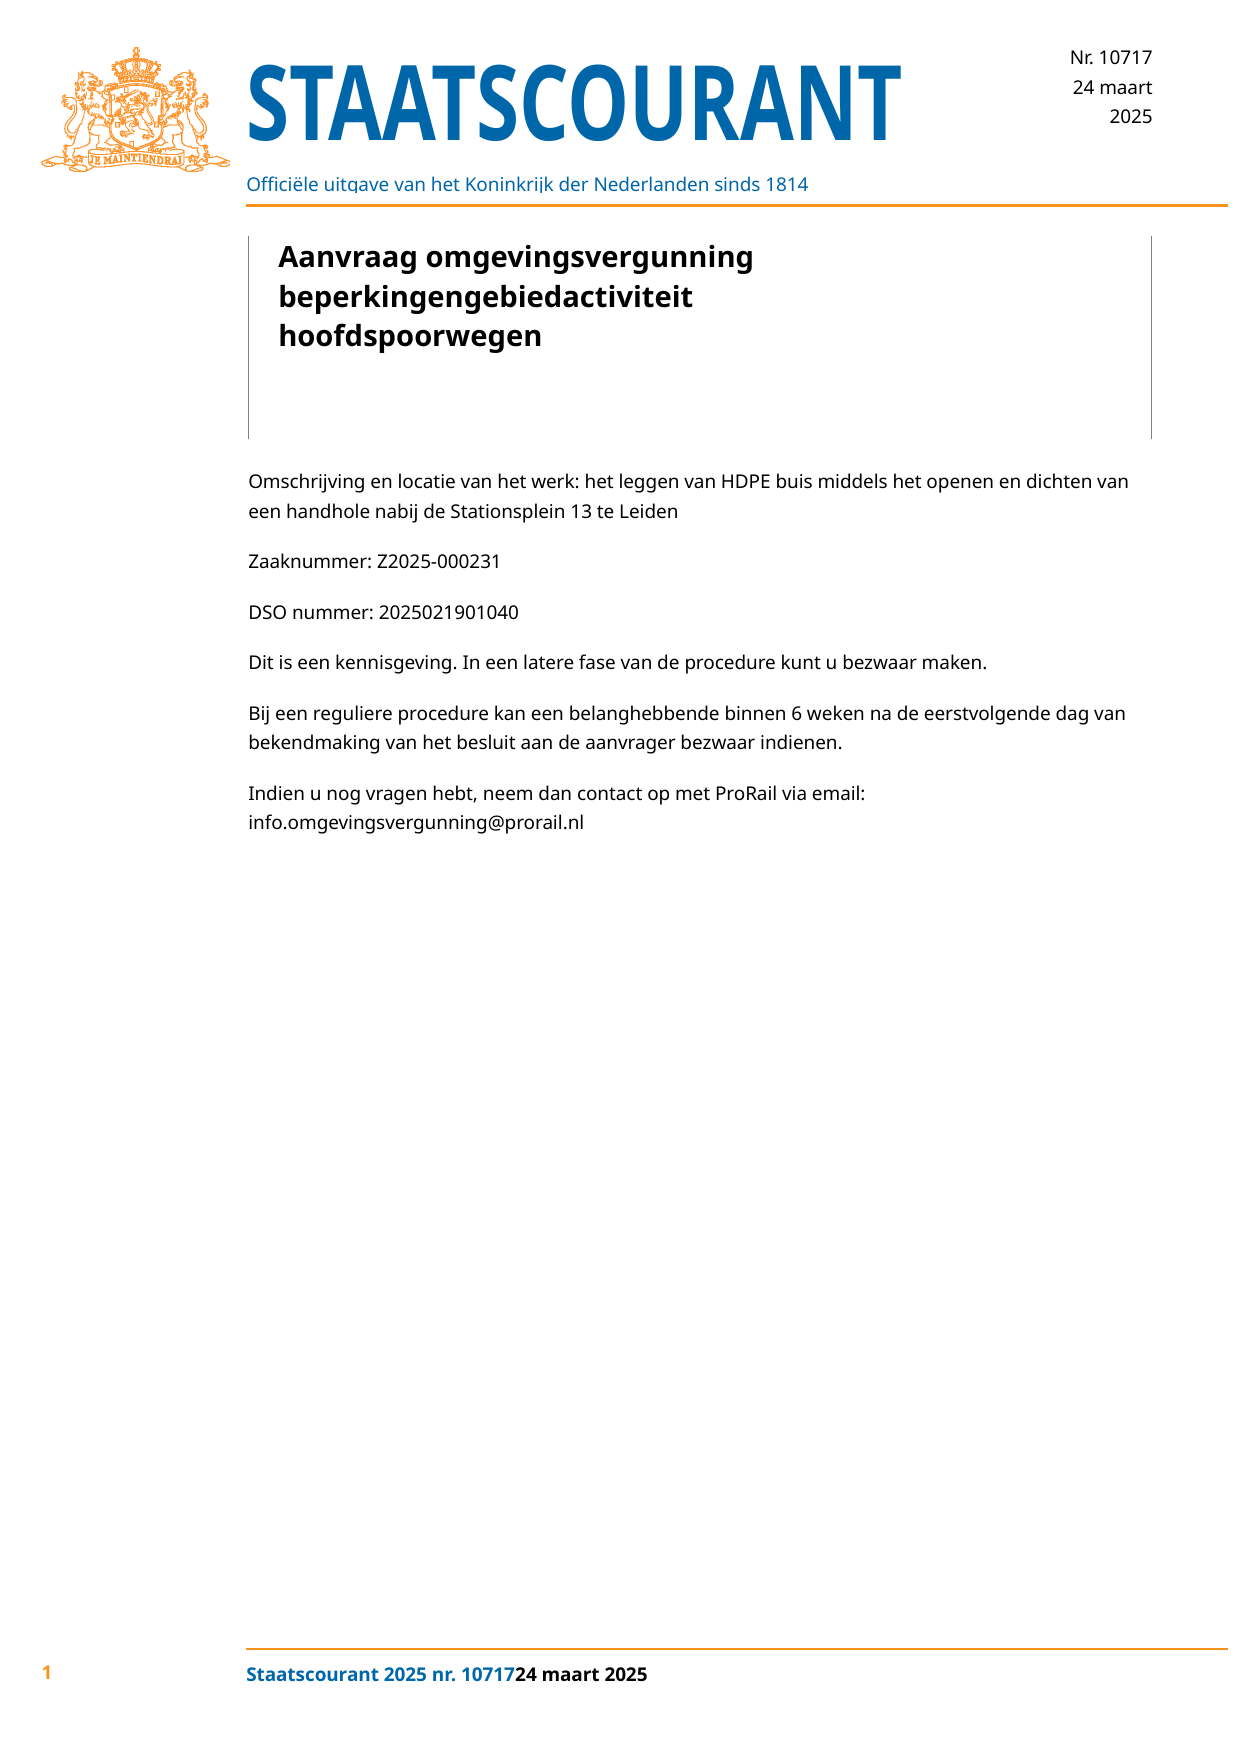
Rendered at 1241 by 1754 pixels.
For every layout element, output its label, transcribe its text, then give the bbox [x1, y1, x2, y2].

picture [912, 236, 1090, 414]
text DSO nummer: 2025021901040 [248, 599, 1152, 625]
text Dit is een kennisgeving. In een latere fase van de procedure kunt u bezwaar maken. [248, 649, 1152, 675]
table_header [850, 414, 1151, 439]
text Bij een reguliere procedure kan een belanghebbende binnen 6 weken na de eerstvolgende dag van bekendmaking van het besluit aan de aanvrager bezwaar indienen. [248, 700, 1152, 755]
text Zaaknummer: Z2025-000231 [248, 549, 1152, 574]
picture [41, 47, 231, 172]
table_header [1090, 236, 1151, 413]
text Indien u nog vragen hebt, neem dan contact op met ProRail via email: info.omgevingsvergunning@prorail.nl [248, 780, 1152, 835]
text Omschrijving en locatie van het werk: het leggen van HDPE buis middels het openen en dichten van een handhole nabij de Stationsplein 13 te Leiden [248, 469, 1152, 524]
table_header Aanvraag omgevingsvergunning beperkingengebiedactiviteit hoofdspoorwegen [249, 236, 850, 439]
table_header [850, 236, 912, 413]
